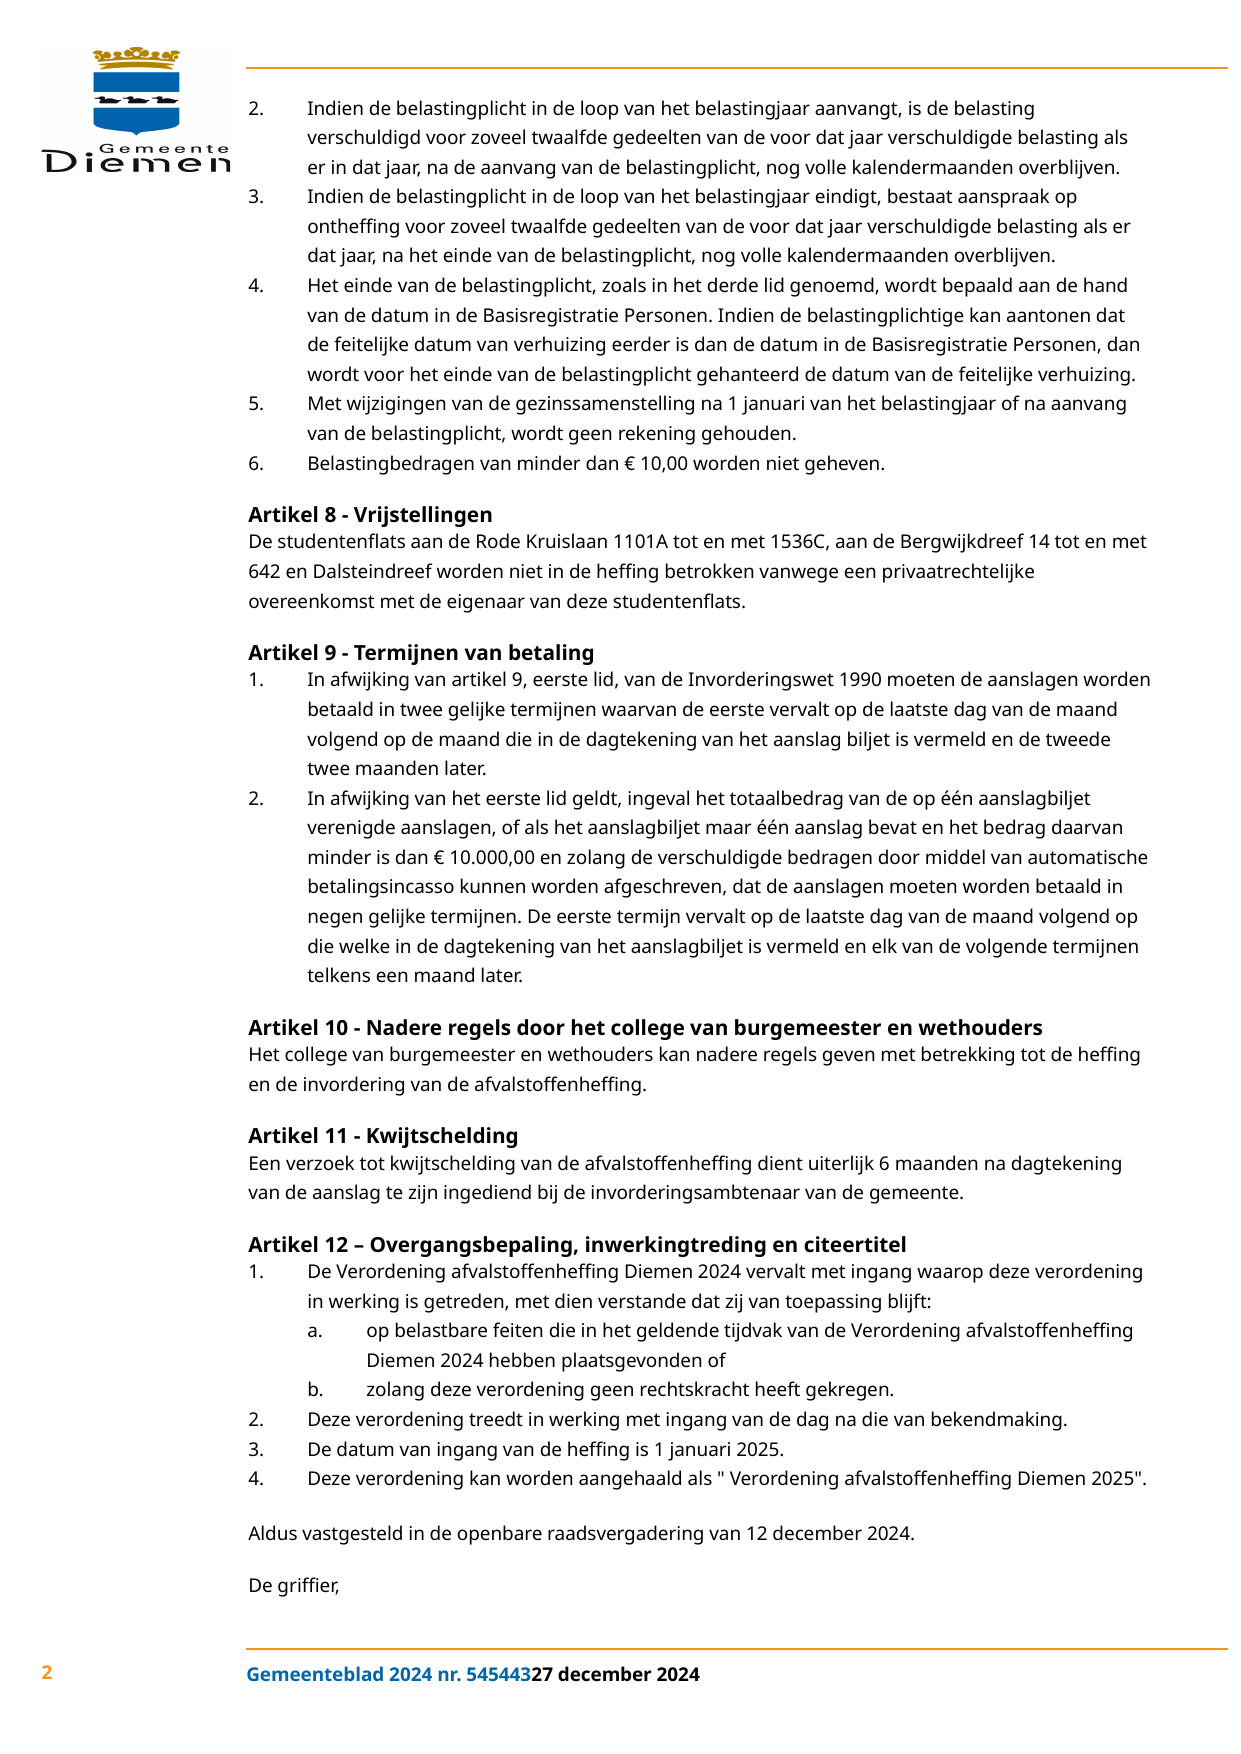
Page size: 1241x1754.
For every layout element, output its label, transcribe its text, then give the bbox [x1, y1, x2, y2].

list Indien de belastingplicht in de loop van het belastingjaar aanvangt, is de belasting verschuldigd voor zoveel twaalfde gedeelten van de voor dat jaar verschuldigde belasting als er in dat jaar, na de aanvang van de belastingplicht, nog volle kalendermaanden overblijven. [248, 95, 1152, 180]
text Artikel 10 - Nadere regels door het college van burgemeester en wethouders [248, 1013, 1152, 1041]
list In afwijking van het eerste lid geldt, ingeval het totaalbedrag van de op één aanslagbiljet verenigde aanslagen, of als het aanslagbiljet maar één aanslag bevat en het bedrag daarvan minder is dan € 10.000,00 en zolang de verschuldigde bedragen door middel van automatische betalingsincasso kunnen worden afgeschreven, dat de aanslagen moeten worden betaald in negen gelijke termijnen. De eerste termijn vervalt op de laatste dag van de maand volgend op die welke in de dagtekening van het aanslagbiljet is vermeld en elk van de volgende termijnen telkens een maand later. [248, 785, 1152, 988]
list De Verordening afvalstoffenheffing Diemen 2024 vervalt met ingang waarop deze verordening in werking is getreden, met dien verstande dat zij van toepassing blijft: [248, 1258, 1152, 1313]
list Deze verordening kan worden aangehaald als " Verordening afvalstoffenheffing Diemen 2025". [248, 1465, 1152, 1491]
list Indien de belastingplicht in de loop van het belastingjaar eindigt, bestaat aanspraak op ontheffing voor zoveel twaalfde gedeelten van de voor dat jaar verschuldigde belasting als er dat jaar, na het einde van de belastingplicht, nog volle kalendermaanden overblijven. [248, 183, 1152, 268]
text De studentenflats aan de Rode Kruislaan 1101A tot en met 1536C, aan de Bergwijkdreef 14 tot en met 642 en Dalsteindreef worden niet in de heffing betrokken vanwege een privaatrechtelijke overeenkomst met de eigenaar van deze studentenflats. [248, 529, 1152, 613]
text De griffier, [248, 1572, 1152, 1598]
text Artikel 12 – Overgangsbepaling, inwerkingtreding en citeertitel [248, 1230, 1152, 1258]
text Het college van burgemeester en wethouders kan nadere regels geven met betrekking tot de heffing en de invordering van de afvalstoffenheffing. [248, 1041, 1152, 1097]
list Met wijzigingen van de gezinssamenstelling na 1 januari van het belastingjaar of na aanvang van de belastingplicht, wordt geen rekening gehouden. [248, 391, 1152, 446]
list In afwijking van artikel 9, eerste lid, van de Invorderingswet 1990 moeten de aanslagen worden betaald in twee gelijke termijnen waarvan de eerste vervalt op de laatste dag van de maand volgend op de maand die in de dagtekening van het aanslag biljet is vermeld en de tweede twee maanden later. [248, 667, 1152, 781]
list De datum van ingang van de heffing is 1 januari 2025. [248, 1436, 1152, 1461]
picture [41, 47, 231, 172]
list zolang deze verordening geen rechtskracht heeft gekregen. [307, 1377, 1152, 1402]
text Artikel 11 - Kwijtschelding [248, 1121, 1152, 1150]
list op belastbare feiten die in het geldende tijdvak van de Verordening afvalstoffenheffing Diemen 2024 hebben plaatsgevonden of [307, 1317, 1152, 1373]
list Deze verordening treedt in werking met ingang van de dag na die van bekendmaking. [248, 1406, 1152, 1432]
text Aldus vastgesteld in de openbare raadsvergadering van 12 december 2024. [248, 1521, 1152, 1546]
text Artikel 8 - Vrijstellingen [248, 500, 1152, 529]
list Belastingbedragen van minder dan € 10,00 worden niet geheven. [248, 450, 1152, 476]
list Het einde van de belastingplicht, zoals in het derde lid genoemd, wordt bepaald aan de hand van de datum in de Basisregistratie Personen. Indien de belastingplichtige kan aantonen dat de feitelijke datum van verhuizing eerder is dan de datum in de Basisregistratie Personen, dan wordt voor het einde van de belastingplicht gehanteerd de datum van de feitelijke verhuizing. [248, 272, 1152, 387]
text Een verzoek tot kwijtschelding van de afvalstoffenheffing dient uiterlijk 6 maanden na dagtekening van de aanslag te zijn ingediend bij de invorderingsambtenaar van de gemeente. [248, 1150, 1152, 1205]
text Artikel 9 - Termijnen van betaling [248, 638, 1152, 667]
